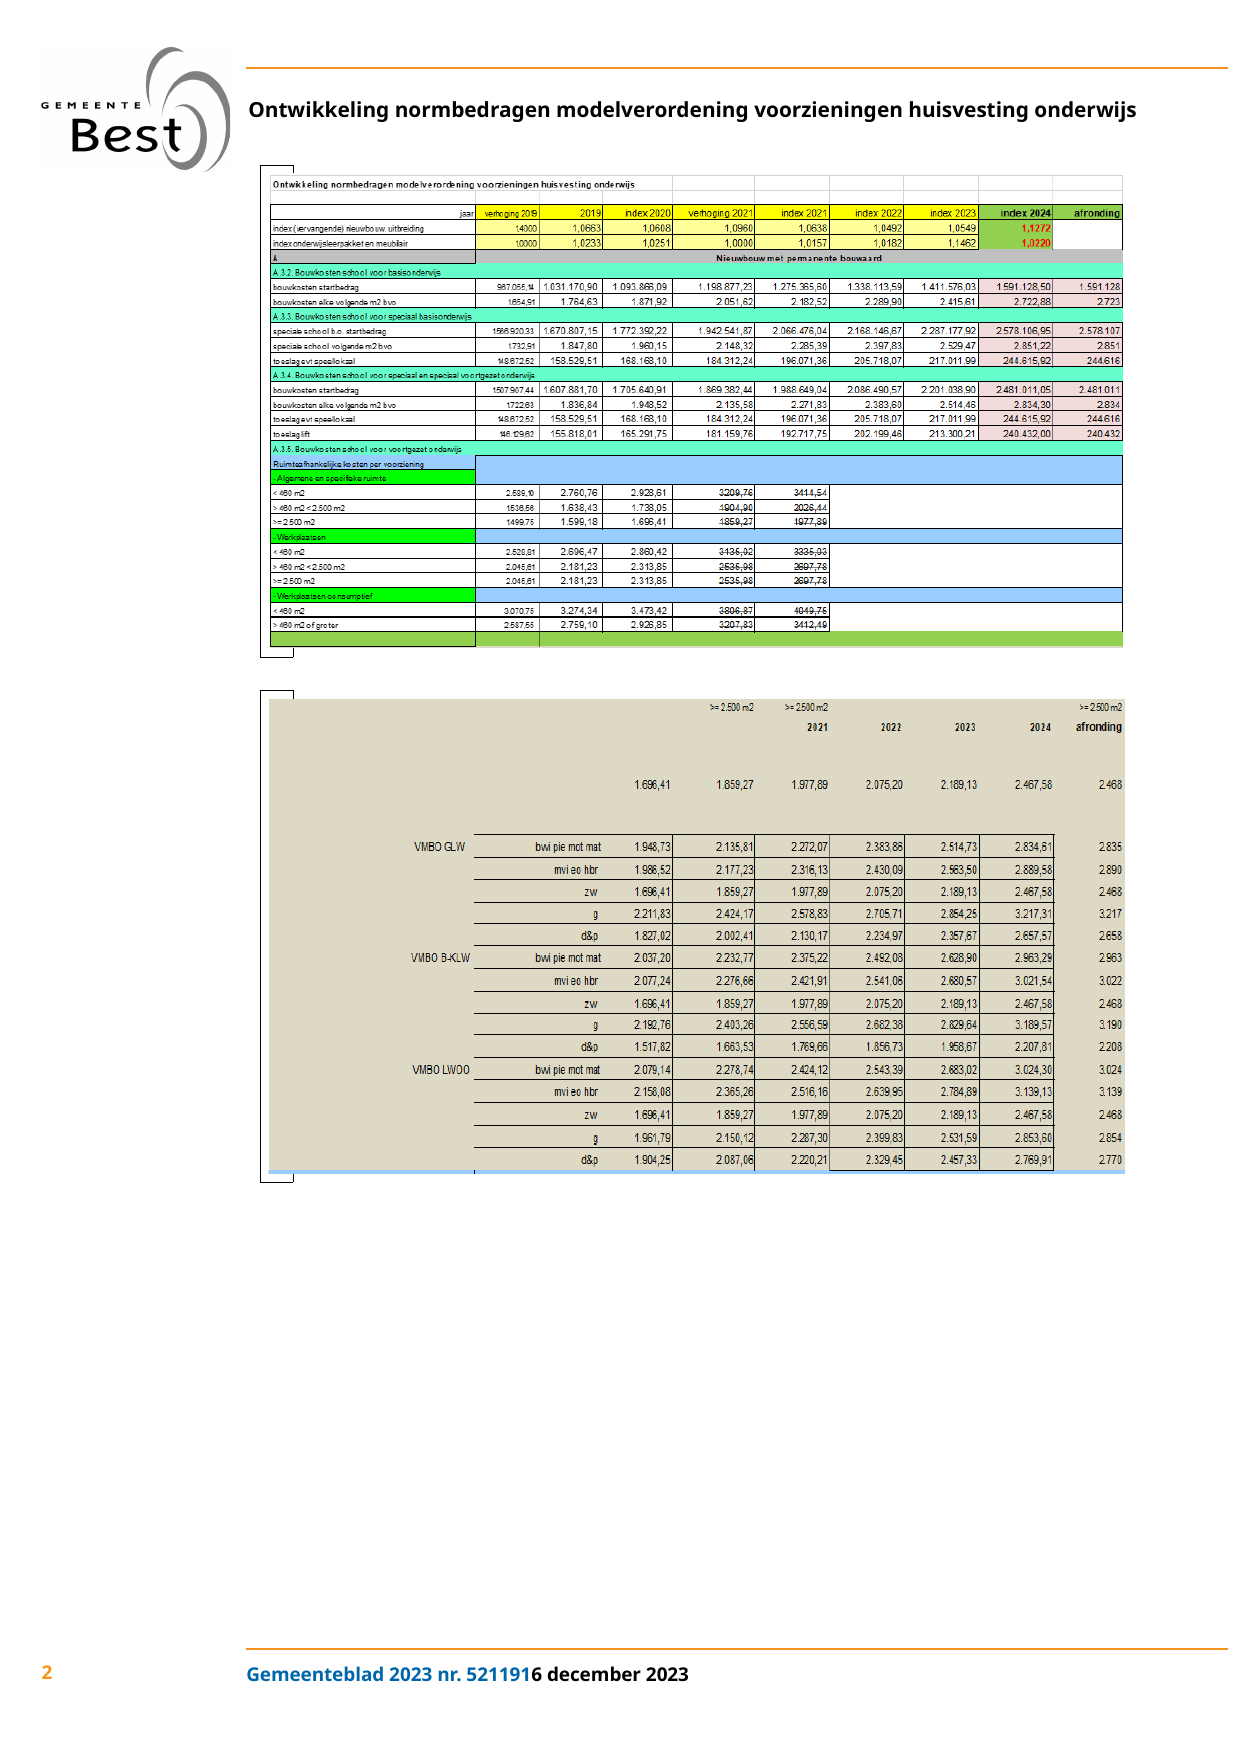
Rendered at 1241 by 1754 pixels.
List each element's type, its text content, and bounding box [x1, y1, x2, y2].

picture [268, 699, 1125, 1174]
picture [41, 47, 231, 172]
text Ontwikkeling normbedragen modelverordening voorzieningen huisvesting onderwijs [248, 95, 1152, 123]
picture [268, 173, 1125, 648]
